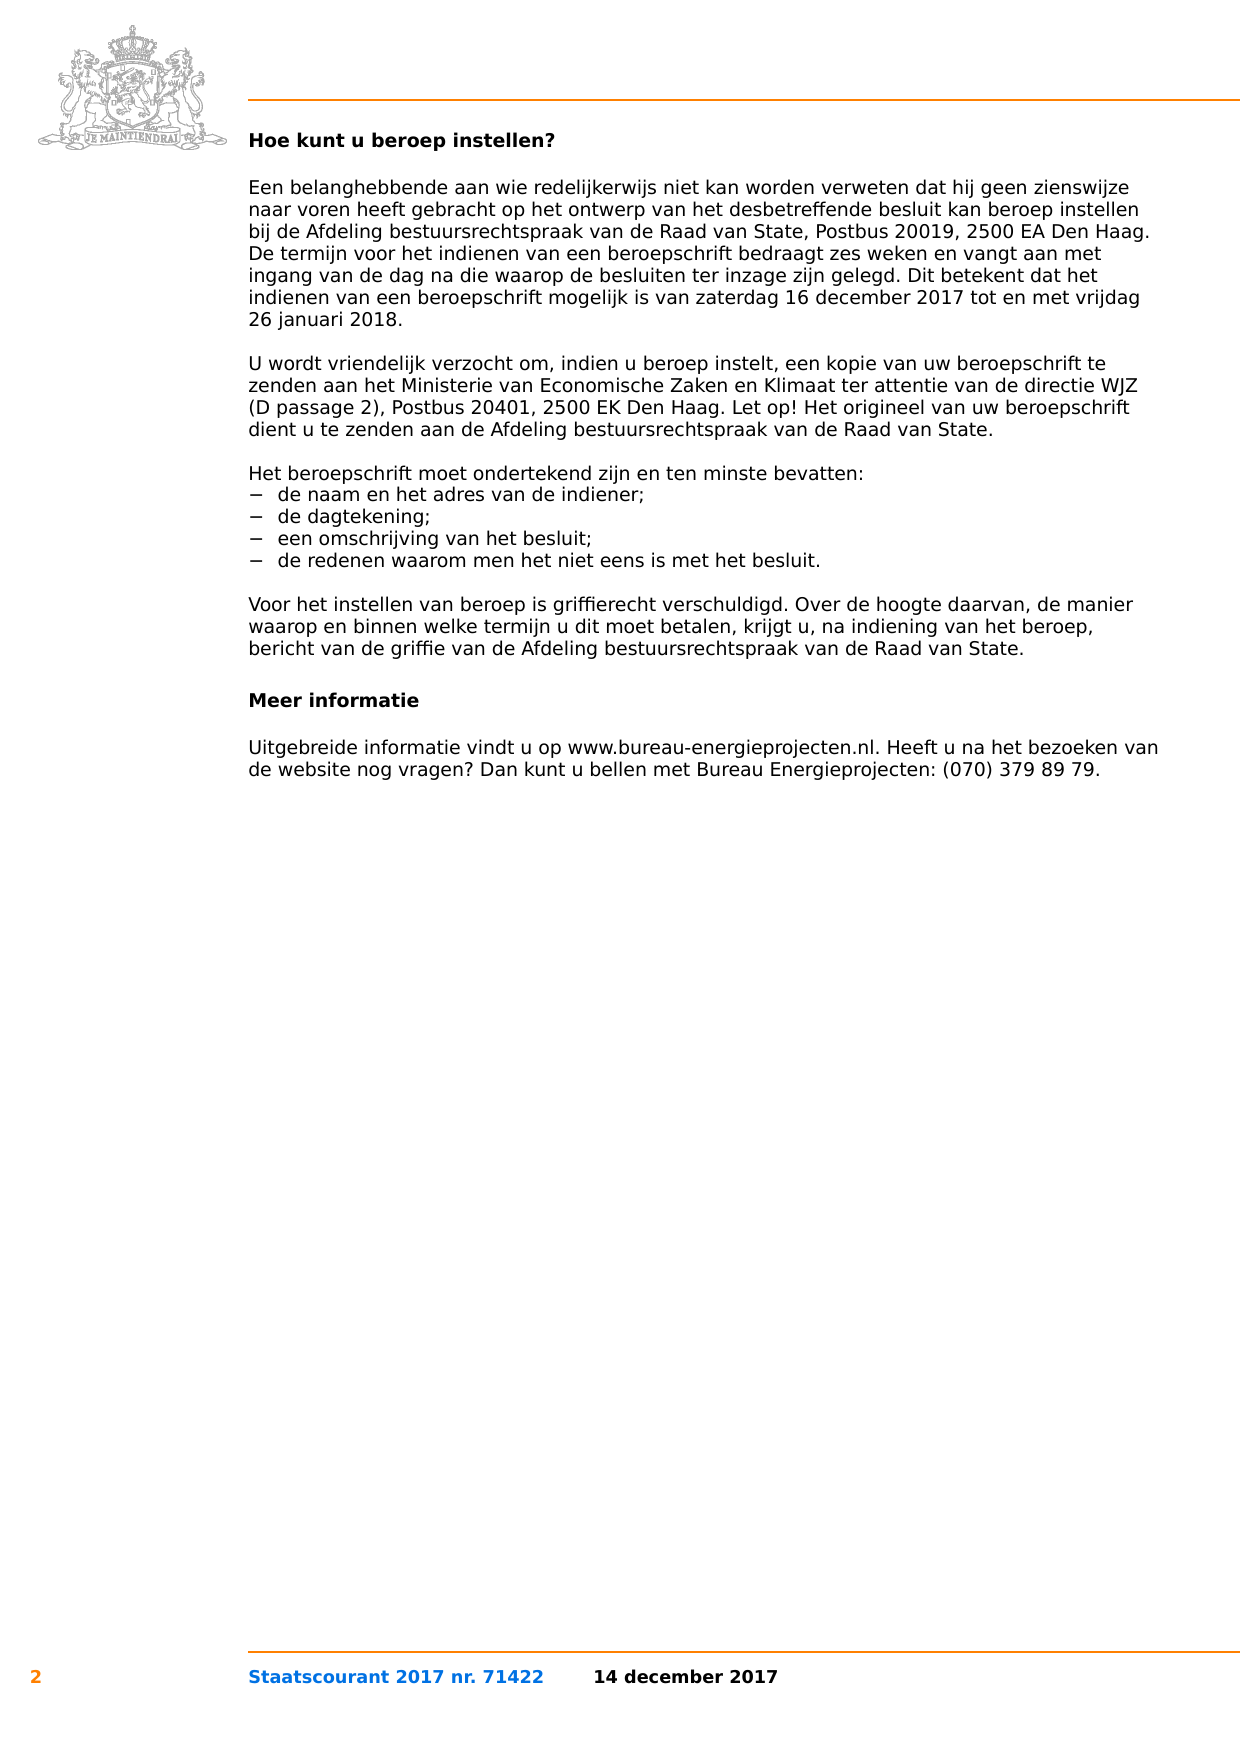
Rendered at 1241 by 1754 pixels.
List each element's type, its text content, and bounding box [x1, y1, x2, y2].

text − de dagtekening; [248, 506, 1163, 528]
subtitle Meer informatie [248, 690, 1163, 712]
text Een belanghebbende aan wie redelijkerwijs niet kan worden verweten dat hij geen zienswijze naar voren heeft gebracht op het ontwerp van het desbetreffende besluit kan beroep instellen bij de Afdeling bestuursrechtspraak van de Raad van State, Postbus 20019, 2500 EA Den Haag. [248, 177, 1163, 243]
subtitle Hoe kunt u beroep instellen? [248, 130, 1163, 152]
picture [38, 25, 227, 150]
text U wordt vriendelijk verzocht om, indien u beroep instelt, een kopie van uw beroepschrift te zenden aan het Ministerie van Economische Zaken en Klimaat ter attentie van de directie WJZ (D passage 2), Postbus 20401, 2500 EK Den Haag. Let op! Het origineel van uw beroepschrift dient u te zenden aan de Afdeling bestuursrechtspraak van de Raad van State. [248, 353, 1163, 441]
text − de redenen waarom men het niet eens is met het besluit. [248, 550, 1163, 572]
text − een omschrijving van het besluit; [248, 528, 1163, 550]
text Uitgebreide informatie vindt u op www.bureau-energieprojecten.nl. Heeft u na het bezoeken van de website nog vragen? Dan kunt u bellen met Bureau Energieprojecten: (070) 379 89 79. [248, 737, 1163, 781]
text Voor het instellen van beroep is griffierecht verschuldigd. Over de hoogte daarvan, de manier waarop en binnen welke termijn u dit moet betalen, krijgt u, na indiening van het beroep, bericht van de griffie van de Afdeling bestuursrechtspraak van de Raad van State. [248, 594, 1163, 660]
text − de naam en het adres van de indiener; [248, 484, 1163, 506]
text De termijn voor het indienen van een beroepschrift bedraagt zes weken en vangt aan met ingang van de dag na die waarop de besluiten ter inzage zijn gelegd. Dit betekent dat het indienen van een beroepschrift mogelijk is van zaterdag 16 december 2017 tot en met vrijdag 26 januari 2018. [248, 243, 1163, 331]
text Het beroepschrift moet ondertekend zijn en ten minste bevatten: [248, 462, 1163, 484]
